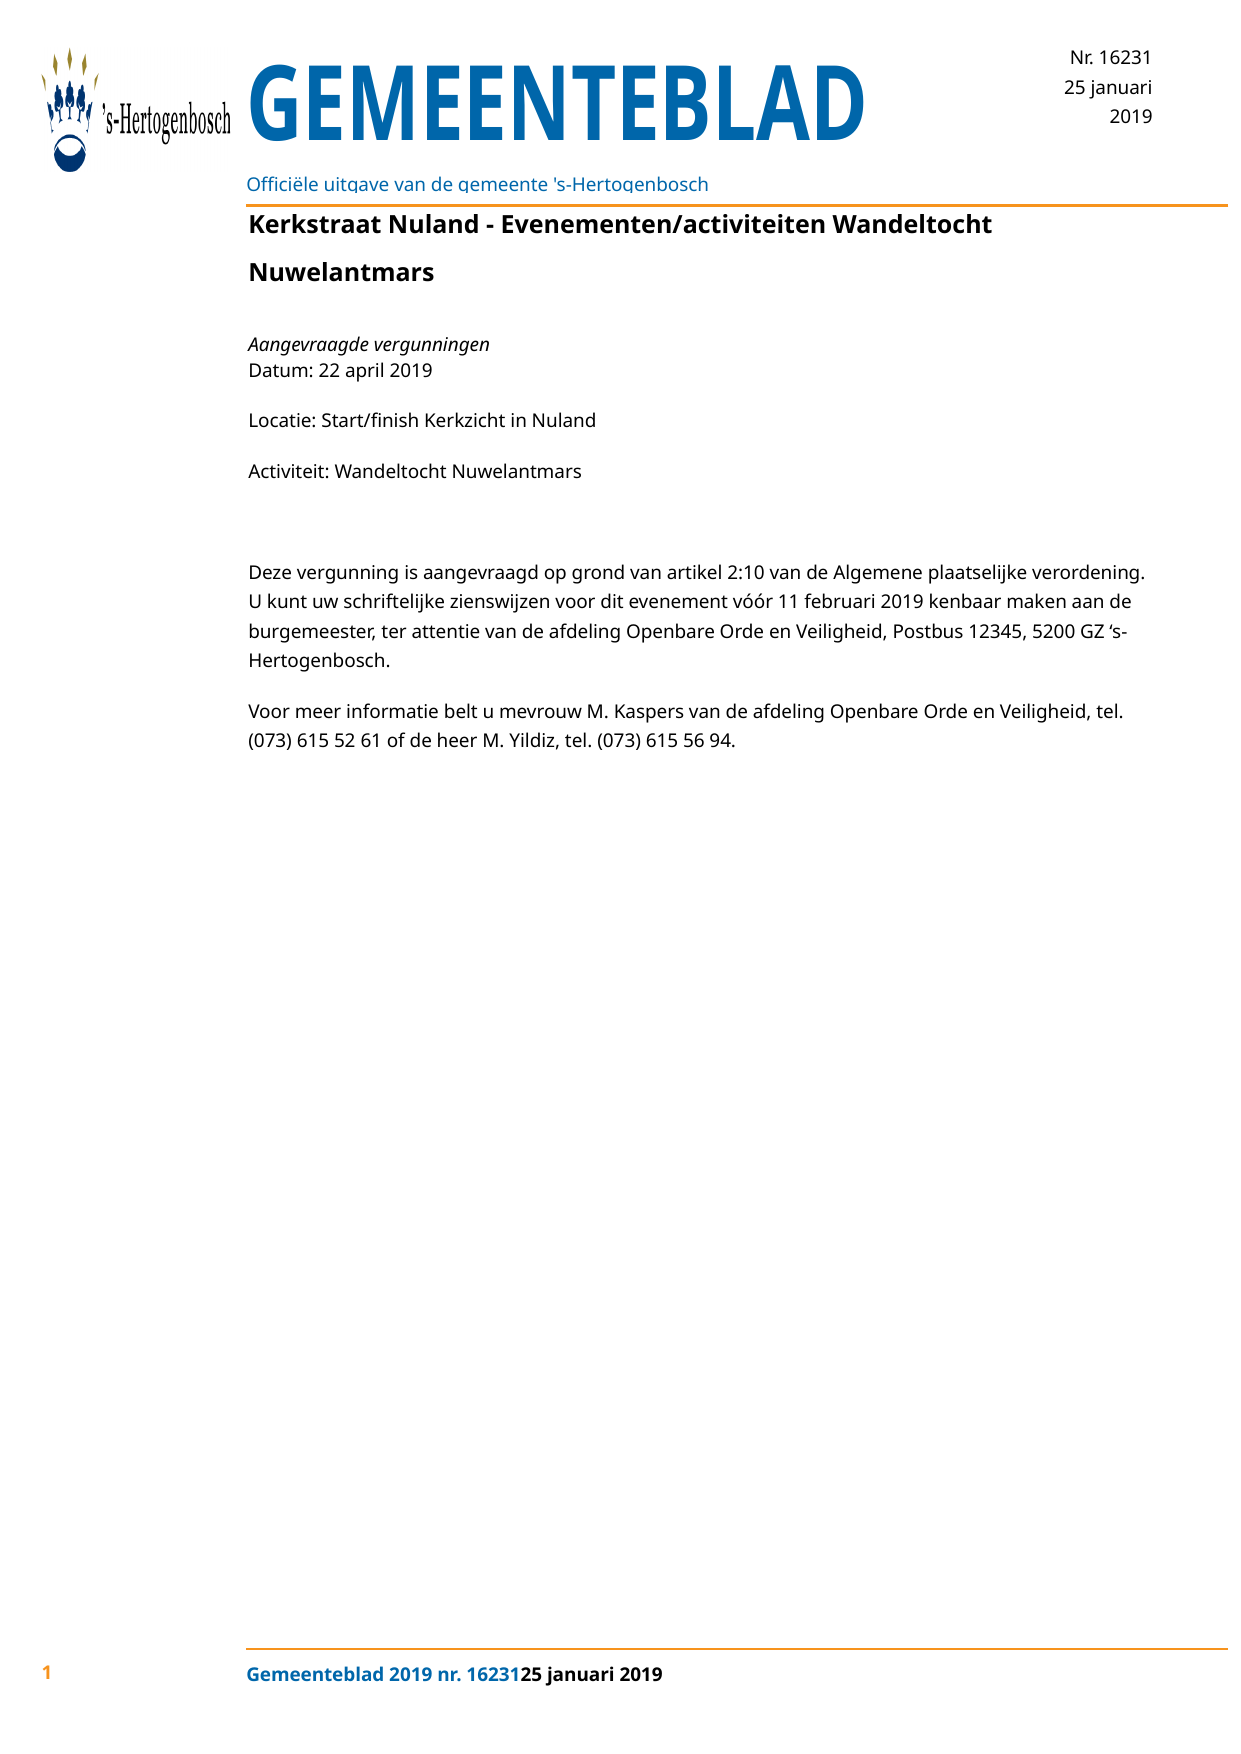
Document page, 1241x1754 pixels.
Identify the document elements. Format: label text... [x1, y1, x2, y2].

picture [41, 47, 231, 172]
text Datum: 22 april 2019 [248, 357, 1152, 383]
text Kerkstraat Nuland - Evenementen/activiteiten Wandeltocht Nuwelantmars [248, 207, 1152, 288]
text Deze vergunning is aangevraagd op grond van artikel 2:10 van de Algemene plaatselijke verordening. U kunt uw schriftelijke zienswijzen voor dit evenement vóór 11 februari 2019 kenbaar maken aan de burgemeester, ter attentie van de afdeling Openbare Orde en Veiligheid, Postbus 12345, 5200 GZ ‘s-Hertogenbosch. [248, 559, 1152, 673]
text Locatie: Start/finish Kerkzicht in Nuland [248, 408, 1152, 433]
text Voor meer informatie belt u mevrouw M. Kaspers van de afdeling Openbare Orde en Veiligheid, tel. (073) 615 52 61 of de heer M. Yildiz, tel. (073) 615 56 94. [248, 698, 1152, 753]
text Activiteit: Wandeltocht Nuwelantmars [248, 458, 1152, 484]
text Aangevraagde vergunningen [248, 331, 1152, 357]
